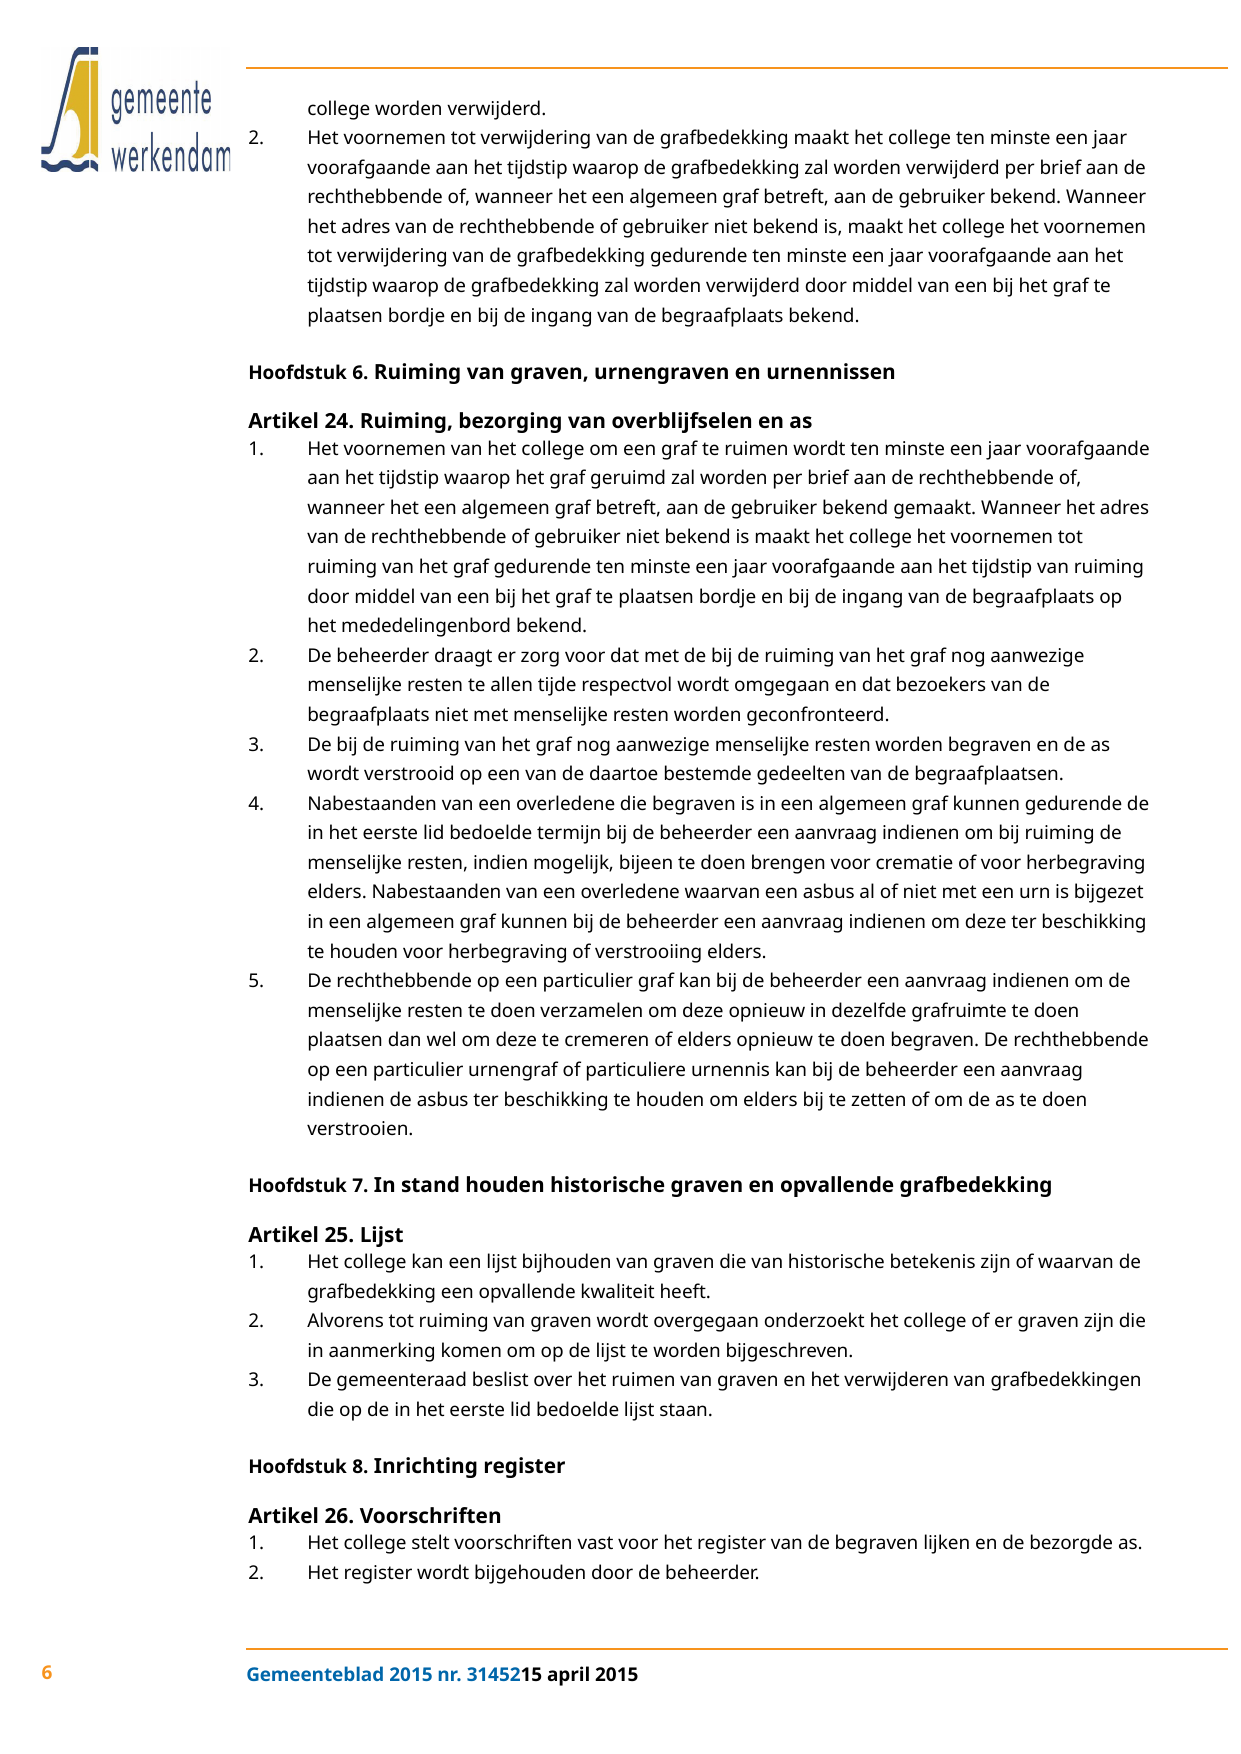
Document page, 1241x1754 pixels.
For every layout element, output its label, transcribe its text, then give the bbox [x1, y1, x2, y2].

text Hoofdstuk 7. In stand houden historische graven en opvallende grafbedekking [248, 1171, 1152, 1199]
list De bij de ruiming van het graf nog aanwezige menselijke resten worden begraven en de as wordt verstrooid op een van de daartoe bestemde gedeelten van de begraafplaatsen. [248, 731, 1152, 786]
list Het register wordt bijgehouden door de beheerder. [248, 1559, 1152, 1584]
text Artikel 24. Ruiming, bezorging van overblijfselen en as [248, 406, 1152, 435]
text Artikel 26. Voorschriften [248, 1501, 1152, 1529]
text Artikel 25. Lijst [248, 1220, 1152, 1248]
text Hoofdstuk 6. Ruiming van graven, urnengraven en urnennissen [248, 357, 1152, 386]
list De beheerder draagt er zorg voor dat met de bij de ruiming van het graf nog aanwezige menselijke resten te allen tijde respectvol wordt omgegaan en dat bezoekers van de begraafplaats niet met menselijke resten worden geconfronteerd. [248, 642, 1152, 727]
list Het college stelt voorschriften vast voor het register van de begraven lijken en de bezorgde as. [248, 1529, 1152, 1555]
list De gemeenteraad beslist over het ruimen van graven en het verwijderen van grafbedekkingen die op de in het eerste lid bedoelde lijst staan. [248, 1367, 1152, 1422]
list Het voornemen tot verwijdering van de grafbedekking maakt het college ten minste een jaar voorafgaande aan het tijdstip waarop de grafbedekking zal worden verwijderd per brief aan de rechthebbende of, wanneer het een algemeen graf betreft, aan de gebruiker bekend. Wanneer het adres van de rechthebbende of gebruiker niet bekend is, maakt het college het voornemen tot verwijdering van de grafbedekking gedurende ten minste een jaar voorafgaande aan het tijdstip waarop de grafbedekking zal worden verwijderd door middel van een bij het graf te plaatsen bordje en bij de ingang van de begraafplaats bekend. [248, 124, 1152, 328]
list Het voornemen van het college om een graf te ruimen wordt ten minste een jaar voorafgaande aan het tijdstip waarop het graf geruimd zal worden per brief aan de rechthebbende of, wanneer het een algemeen graf betreft, aan de gebruiker bekend gemaakt. Wanneer het adres van de rechthebbende of gebruiker niet bekend is maakt het college het voornemen tot ruiming van het graf gedurende ten minste een jaar voorafgaande aan het tijdstip van ruiming door middel van een bij het graf te plaatsen bordje en bij de ingang van de begraafplaats op het mededelingenbord bekend. [248, 435, 1152, 638]
text Hoofdstuk 8. Inrichting register [248, 1452, 1152, 1480]
list Nabestaanden van een overledene die begraven is in een algemeen graf kunnen gedurende de in het eerste lid bedoelde termijn bij de beheerder een aanvraag indienen om bij ruiming de menselijke resten, indien mogelijk, bijeen te doen brengen voor crematie of voor herbegraving elders. Nabestaanden van een overledene waarvan een asbus al of niet met een urn is bijgezet in een algemeen graf kunnen bij de beheerder een aanvraag indienen om deze ter beschikking te houden voor herbegraving of verstrooiing elders. [248, 790, 1152, 963]
list Alvorens tot ruiming van graven wordt overgegaan onderzoekt het college of er graven zijn die in aanmerking komen om op de lijst te worden bijgeschreven. [248, 1307, 1152, 1363]
picture [41, 47, 231, 172]
list De rechthebbende op een particulier graf kan bij de beheerder een aanvraag indienen om de menselijke resten te doen verzamelen om deze opnieuw in dezelfde grafruimte te doen plaatsen dan wel om deze te cremeren of elders opnieuw te doen begraven. De rechthebbende op een particulier urnengraf of particuliere urnennis kan bij de beheerder een aanvraag indienen de asbus ter beschikking te houden om elders bij te zetten of om de as te doen verstrooien. [248, 967, 1152, 1141]
list college worden verwijderd. [248, 95, 1152, 121]
list Het college kan een lijst bijhouden van graven die van historische betekenis zijn of waarvan de grafbedekking een opvallende kwaliteit heeft. [248, 1248, 1152, 1304]
